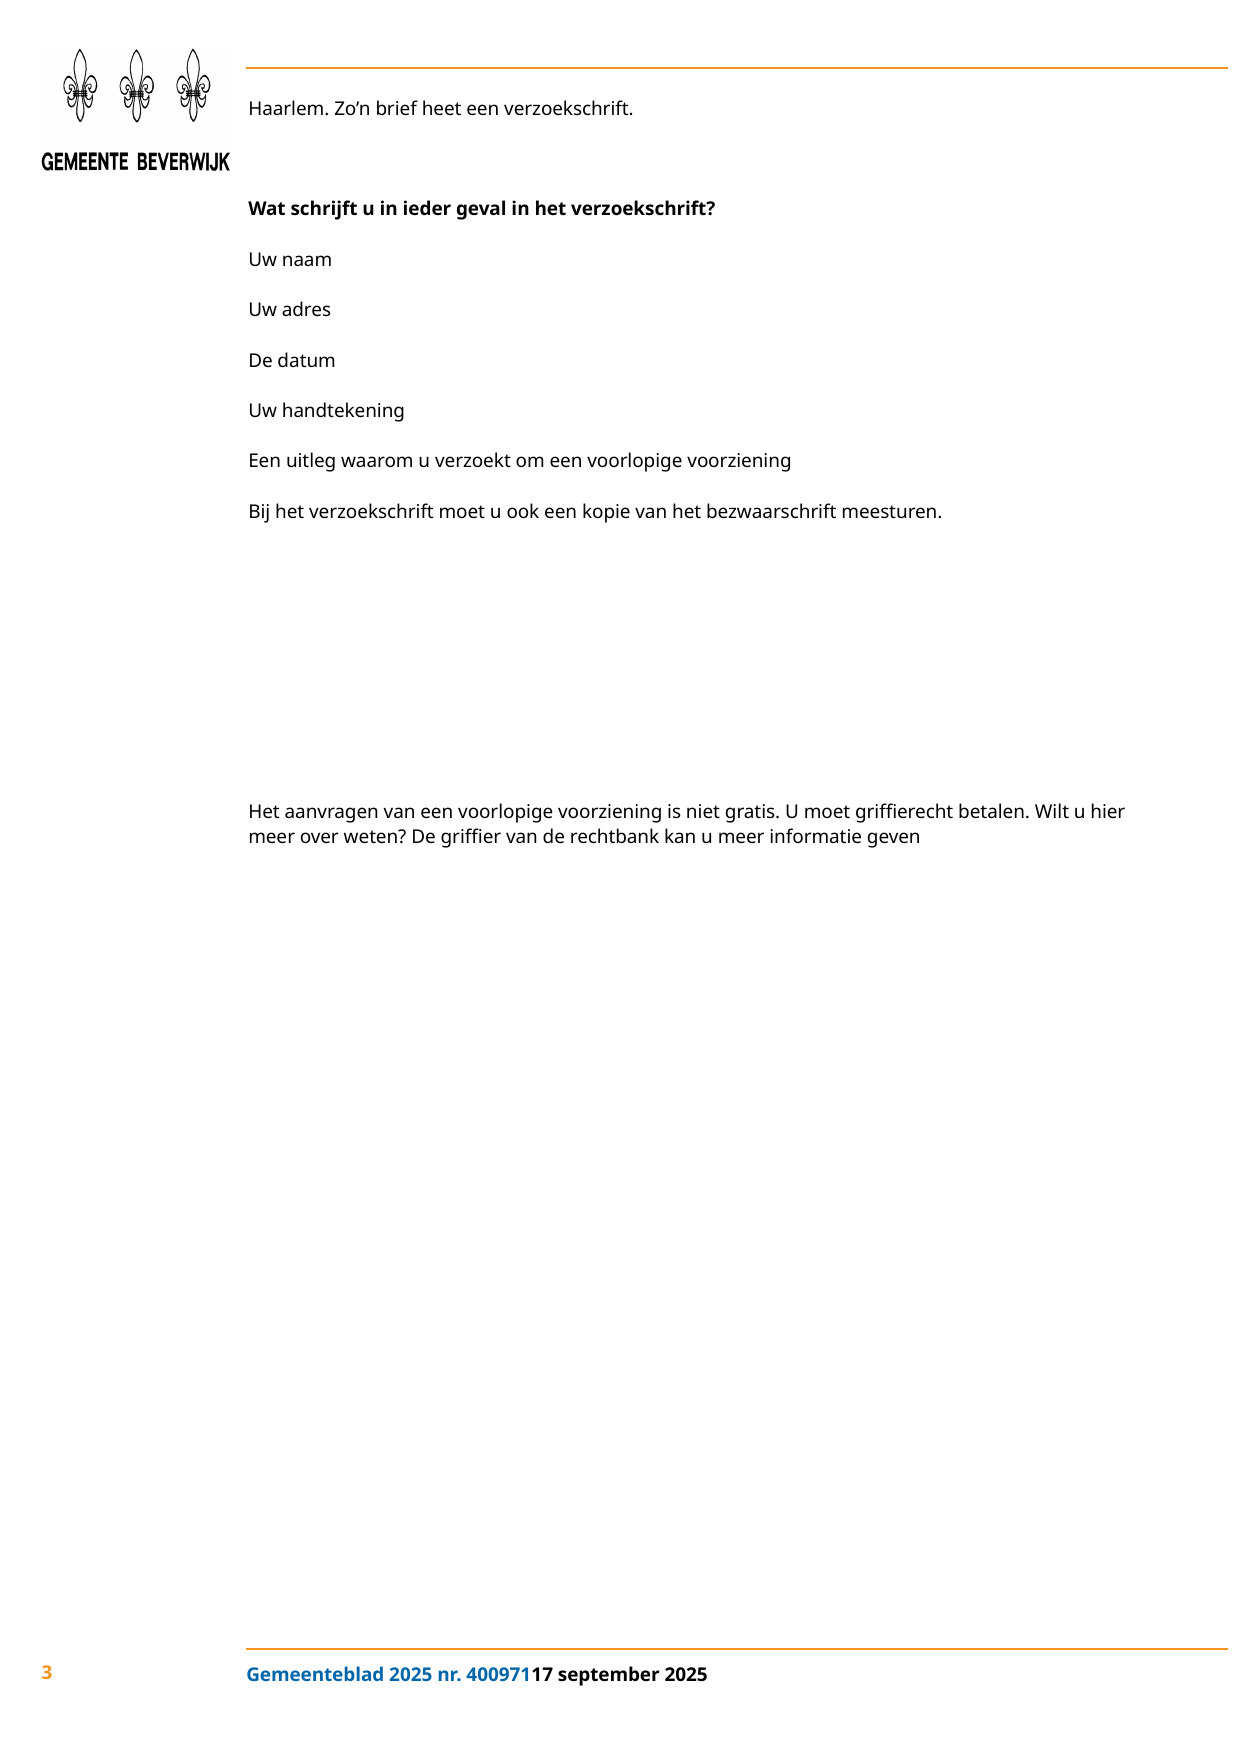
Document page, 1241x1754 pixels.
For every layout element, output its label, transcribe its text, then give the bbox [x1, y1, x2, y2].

text Wat schrijft u in ieder geval in het verzoekschrift? [248, 196, 1152, 221]
text Uw adres [248, 296, 1152, 322]
text De datum [248, 347, 1152, 373]
text Bij het verzoekschrift moet u ook een kopie van het bezwaarschrift meesturen. [248, 498, 1152, 524]
text Uw naam [248, 246, 1152, 272]
text Het aanvragen van een voorlopige voorziening is niet gratis. U moet griffierecht betalen. Wilt u hier meer over weten? De griffier van de rechtbank kan u meer informatie geven [248, 798, 1152, 849]
text Haarlem. Zo’n brief heet een verzoekschrift. [248, 95, 1152, 121]
text Uw handtekening [248, 397, 1152, 423]
text Een uitleg waarom u verzoekt om een voorlopige voorziening [248, 448, 1152, 473]
picture [41, 47, 231, 172]
